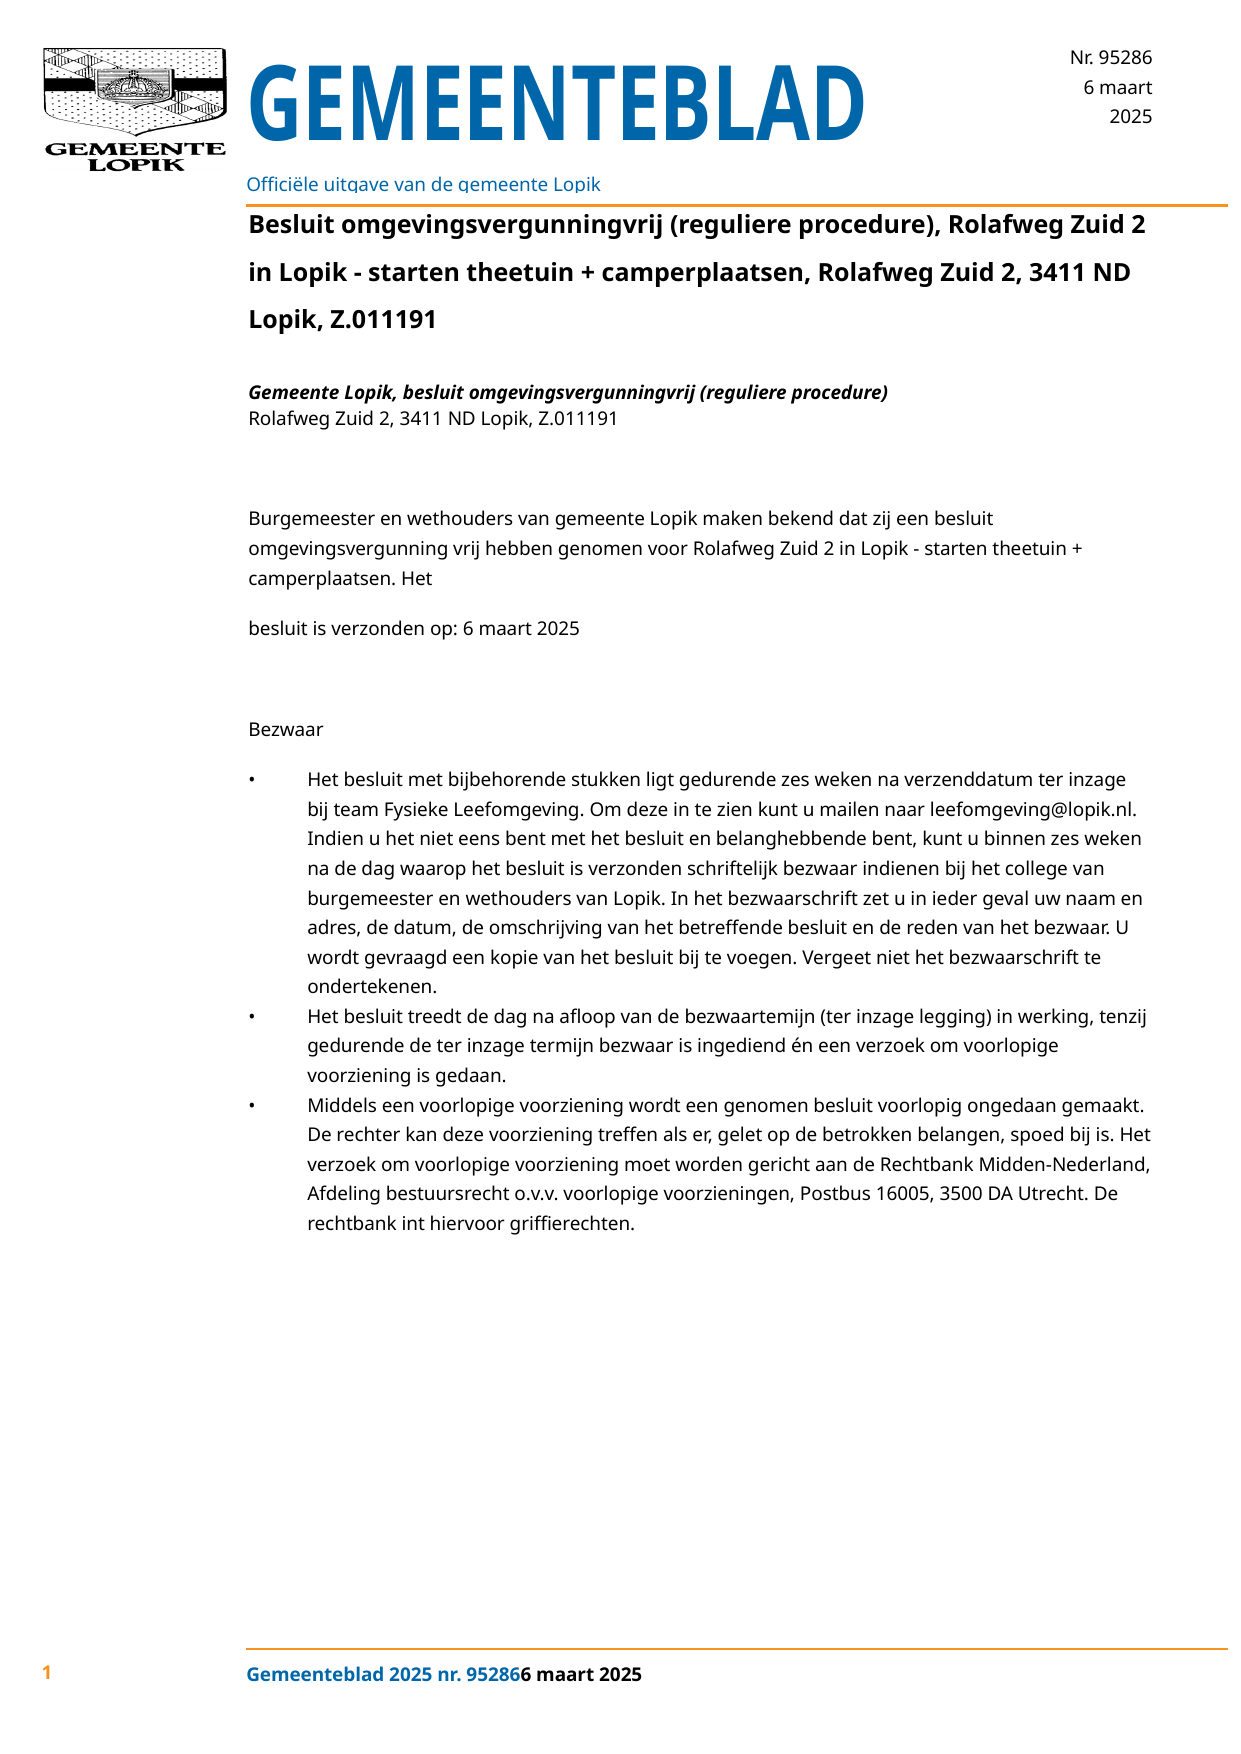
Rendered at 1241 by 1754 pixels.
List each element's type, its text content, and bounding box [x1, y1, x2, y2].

text Gemeente Lopik, besluit omgevingsvergunningvrij (reguliere procedure) [248, 379, 1152, 405]
text Burgemeester en wethouders van gemeente Lopik maken bekend dat zij een besluit omgevingsvergunning vrij hebben genomen voor Rolafweg Zuid 2 in Lopik - starten theetuin + camperplaatsen. Het [248, 506, 1152, 591]
text besluit is verzonden op: 6 maart 2025 [248, 615, 1152, 641]
text Besluit omgevingsvergunningvrij (reguliere procedure), Rolafweg Zuid 2 in Lopik - starten theetuin + camperplaatsen, Rolafweg Zuid 2, 3411 ND Lopik, Z.011191 [248, 207, 1152, 336]
text Rolafweg Zuid 2, 3411 ND Lopik, Z.011191 [248, 405, 1152, 431]
text Bezwaar [248, 716, 1152, 742]
list Middels een voorlopige voorziening wordt een genomen besluit voorlopig ongedaan gemaakt. De rechter kan deze voorziening treffen als er, gelet op de betrokken belangen, spoed bij is. Het verzoek om voorlopige voorziening moet worden gericht aan de Rechtbank Midden-Nederland, Afdeling bestuursrecht o.v.v. voorlopige voorzieningen, Postbus 16005, 3500 DA Utrecht. De rechtbank int hiervoor griffierechten. [248, 1092, 1152, 1236]
list Het besluit treedt de dag na afloop van de bezwaartemijn (ter inzage legging) in werking, tenzij gedurende de ter inzage termijn bezwaar is ingediend én een verzoek om voorlopige voorziening is gedaan. [248, 1003, 1152, 1088]
picture [41, 47, 231, 172]
list Het besluit met bijbehorende stukken ligt gedurende zes weken na verzenddatum ter inzage bij team Fysieke Leefomgeving. Om deze in te zien kunt u mailen naar leefomgeving@lopik.nl. Indien u het niet eens bent met het besluit en belanghebbende bent, kunt u binnen zes weken na de dag waarop het besluit is verzonden schriftelijk bezwaar indienen bij het college van burgemeester en wethouders van Lopik. In het bezwaarschrift zet u in ieder geval uw naam en adres, de datum, de omschrijving van het betreffende besluit en de reden van het bezwaar. U wordt gevraagd een kopie van het besluit bij te voegen. Vergeet niet het bezwaarschrift te ondertekenen. [248, 766, 1152, 999]
